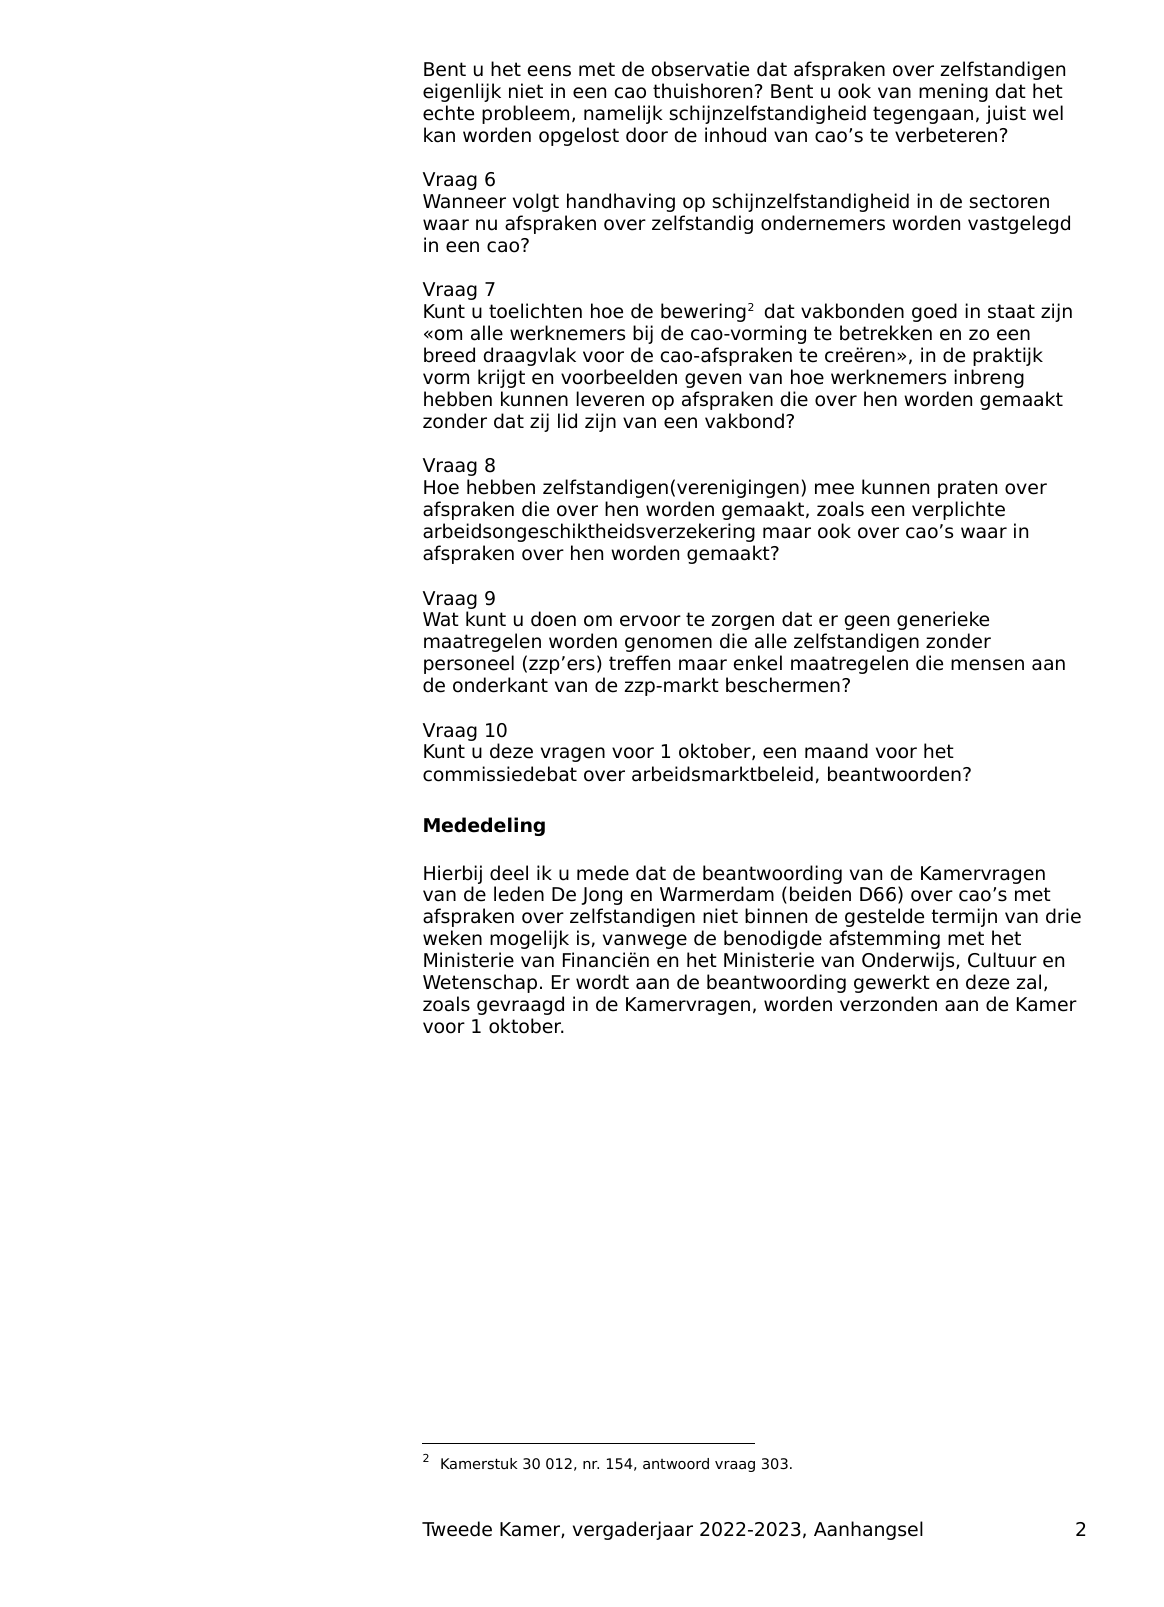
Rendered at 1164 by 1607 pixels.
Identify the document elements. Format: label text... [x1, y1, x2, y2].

text Hoe hebben zelfstandigen(verenigingen) mee kunnen praten over afspraken die over hen worden gemaakt, zoals een verplichte arbeidsongeschiktheidsverzekering maar ook over cao’s waar in afspraken over hen worden gemaakt? [422, 477, 1087, 565]
text Vraag 8 [422, 455, 1087, 477]
text Kunt u deze vragen voor 1 oktober, een maand voor het commissiedebat over arbeidsmarktbeleid, beantwoorden? [422, 741, 1087, 785]
text Wat kunt u doen om ervoor te zorgen dat er geen generieke maatregelen worden genomen die alle zelfstandigen zonder personeel (zzp’ers) treffen maar enkel maatregelen die mensen aan de onderkant van de zzp-markt beschermen? [422, 609, 1087, 697]
text Vraag 9 [422, 587, 1087, 609]
subtitle Mededeling [422, 815, 1087, 837]
text Vraag 6 [422, 169, 1087, 191]
text Bent u het eens met de observatie dat afspraken over zelfstandigen eigenlijk niet in een cao thuishoren? Bent u ook van mening dat het echte probleem, namelijk schijnzelfstandigheid tegengaan, juist wel kan worden opgelost door de inhoud van cao’s te verbeteren? [422, 59, 1087, 147]
text Vraag 7 [422, 279, 1087, 301]
text Vraag 10 [422, 719, 1087, 741]
text Wanneer volgt handhaving op schijnzelfstandigheid in de sectoren waar nu afspraken over zelfstandig ondernemers worden vastgelegd in een cao? [422, 191, 1087, 257]
text Kunt u toelichten hoe de bewering dat vakbonden goed in staat zijn «om alle werknemers bij de cao-vorming te betrekken en zo een breed draagvlak voor de cao-afspraken te creëren», in de praktijk vorm krijgt en voorbeelden geven van hoe werknemers inbreng hebben kunnen leveren op afspraken die over hen worden gemaakt zonder dat zij lid zijn van een vakbond? [422, 301, 1087, 433]
text Hierbij deel ik u mede dat de beantwoording van de Kamervragen van de leden De Jong en Warmerdam (beiden D66) over cao’s met afspraken over zelfstandigen niet binnen de gestelde termijn van drie weken mogelijk is, vanwege de benodigde afstemming met het Ministerie van Financiën en het Ministerie van Onderwijs, Cultuur en Wetenschap. Er wordt aan de beantwoording gewerkt en deze zal, zoals gevraagd in de Kamervragen, worden verzonden aan de Kamer voor 1 oktober. [422, 862, 1087, 1038]
text Kamerstuk 30 012, nr. 154, antwoord vraag 303. [422, 1452, 1087, 1474]
